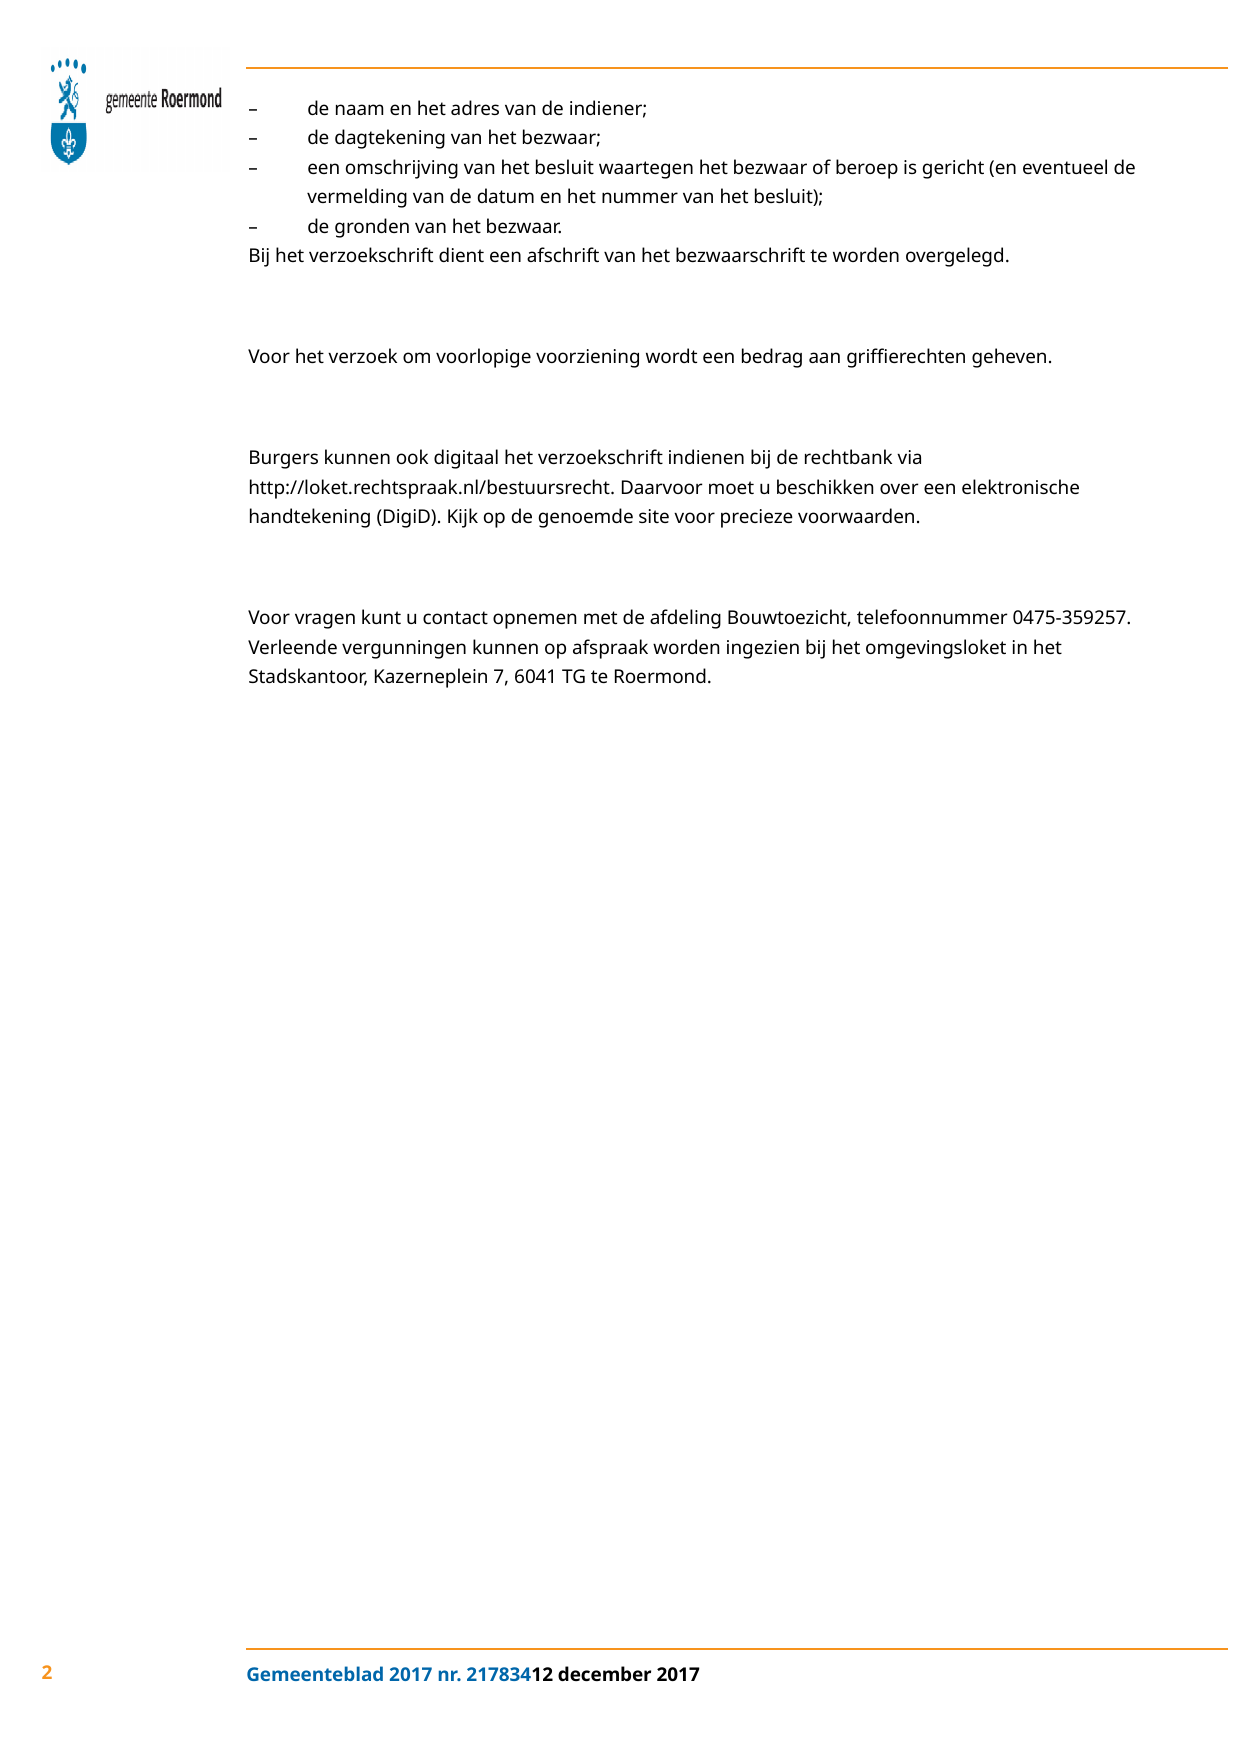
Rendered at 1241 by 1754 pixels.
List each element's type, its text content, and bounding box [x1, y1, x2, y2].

list een omschrijving van het besluit waartegen het bezwaar of beroep is gericht (en eventueel de vermelding van de datum en het nummer van het besluit); [248, 154, 1152, 209]
text Bij het verzoekschrift dient een afschrift van het bezwaarschrift te worden overgelegd. [248, 243, 1152, 268]
picture [41, 47, 231, 172]
text Burgers kunnen ook digitaal het verzoekschrift indienen bij de rechtbank via http://loket.rechtspraak.nl/bestuursrecht. Daarvoor moet u beschikken over een elektronische handtekening (DigiD). Kijk op de genoemde site voor precieze voorwaarden. [248, 444, 1152, 529]
list de naam en het adres van de indiener; [248, 95, 1152, 121]
list de dagtekening van het bezwaar; [248, 124, 1152, 150]
text Voor vragen kunt u contact opnemen met de afdeling Bouwtoezicht, telefoonnummer 0475-359257. Verleende vergunningen kunnen op afspraak worden ingezien bij het omgevingsloket in het Stadskantoor, Kazerneplein 7, 6041 TG te Roermond. [248, 604, 1152, 689]
text Voor het verzoek om voorlopige voorziening wordt een bedrag aan griffierechten geheven. [248, 343, 1152, 369]
list de gronden van het bezwaar. [248, 213, 1152, 239]
